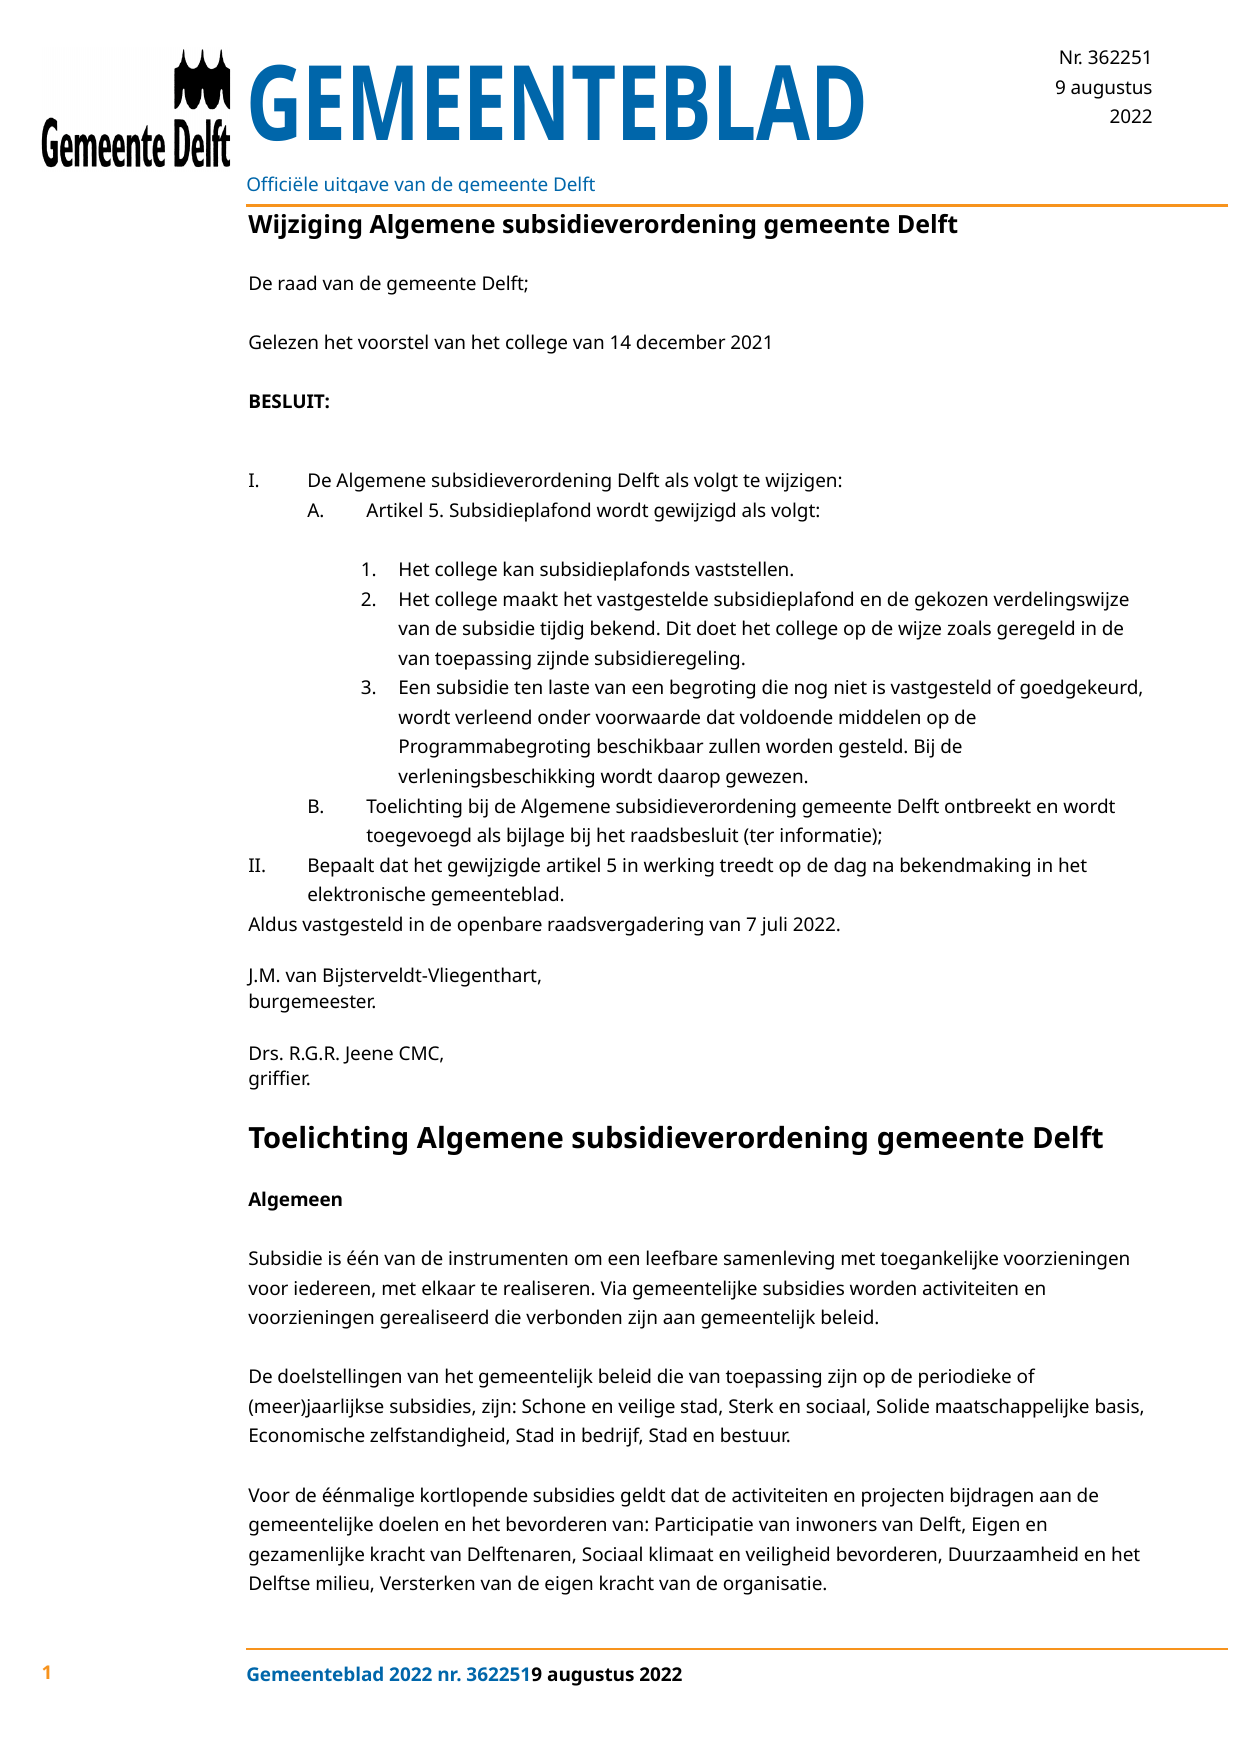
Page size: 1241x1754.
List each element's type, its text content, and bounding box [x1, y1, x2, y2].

list Artikel 5. Subsidieplafond wordt gewijzigd als volgt: [307, 497, 1152, 523]
text Aldus vastgesteld in de openbare raadsvergadering van 7 juli 2022. [248, 911, 1152, 937]
list De Algemene subsidieverordening Delft als volgt te wijzigen: [248, 467, 1152, 493]
text BESLUIT: [248, 389, 1152, 414]
list Het college kan subsidieplafonds vaststellen. [361, 556, 1152, 582]
text Toelichting Algemene subsidieverordening gemeente Delft [248, 1117, 1152, 1157]
text Subsidie is één van de instrumenten om een leefbare samenleving met toegankelijke voorzieningen voor iedereen, met elkaar te realiseren. Via gemeentelijke subsidies worden activiteiten en voorzieningen gerealiseerd die verbonden zijn aan gemeentelijk beleid. [248, 1245, 1152, 1330]
picture [41, 47, 231, 172]
list Een subsidie ten laste van een begroting die nog niet is vastgesteld of goedgekeurd, wordt verleend onder voorwaarde dat voldoende middelen op de Programmabegroting beschikbaar zullen worden gesteld. Bij de verleningsbeschikking wordt daarop gewezen. [361, 674, 1152, 789]
text Gelezen het voorstel van het college van 14 december 2021 [248, 329, 1152, 355]
text J.M. van Bijsterveldt-Vliegenthart, [248, 963, 1152, 988]
text Drs. R.G.R. Jeene CMC, [248, 1040, 1152, 1066]
text De doelstellingen van het gemeentelijk beleid die van toepassing zijn op de periodieke of (meer)jaarlijkse subsidies, zijn: Schone en veilige stad, Sterk en sociaal, Solide maatschappelijke basis, Economische zelfstandigheid, Stad in bedrijf, Stad en bestuur. [248, 1363, 1152, 1448]
text Wijziging Algemene subsidieverordening gemeente Delft [248, 207, 1152, 241]
text griffier. [248, 1066, 1152, 1091]
text Algemeen [248, 1186, 1152, 1212]
text De raad van de gemeente Delft; [248, 270, 1152, 296]
list Toelichting bij de Algemene subsidieverordening gemeente Delft ontbreekt en wordt toegevoegd als bijlage bij het raadsbesluit (ter informatie); [307, 793, 1152, 848]
text burgemeester. [248, 988, 1152, 1014]
list Het college maakt het vastgestelde subsidieplafond en de gekozen verdelingswijze van de subsidie tijdig bekend. Dit doet het college op de wijze zoals geregeld in de van toepassing zijnde subsidieregeling. [361, 586, 1152, 671]
list Bepaalt dat het gewijzigde artikel 5 in werking treedt op de dag na bekendmaking in het elektronische gemeenteblad. [248, 852, 1152, 907]
text Voor de éénmalige kortlopende subsidies geldt dat de activiteiten en projecten bijdragen aan de gemeentelijke doelen en het bevorderen van: Participatie van inwoners van Delft, Eigen en gezamenlijke kracht van Delftenaren, Sociaal klimaat en veiligheid bevorderen, Duurzaamheid en het Delftse milieu, Versterken van de eigen kracht van de organisatie. [248, 1482, 1152, 1596]
